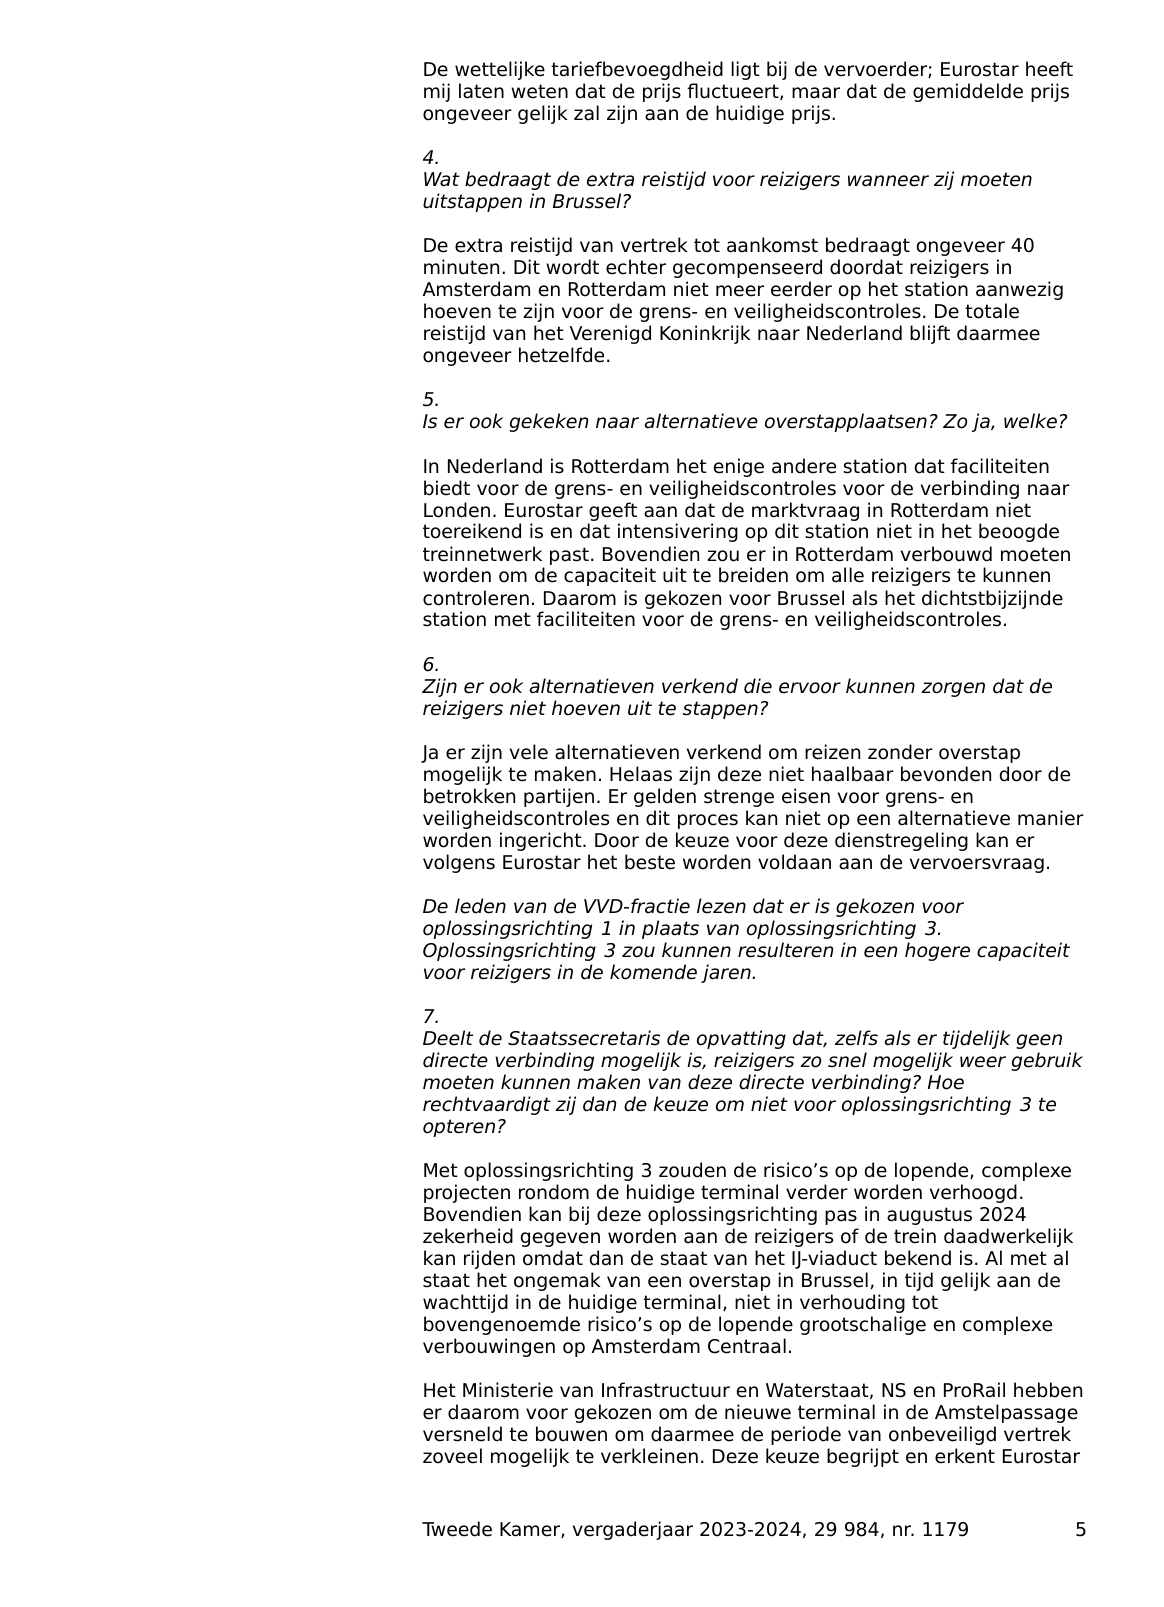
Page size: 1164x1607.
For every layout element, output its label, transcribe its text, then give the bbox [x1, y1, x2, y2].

text De leden van de VVD-fractie lezen dat er is gekozen voor oplossingsrichting 1 in plaats van oplossingsrichting 3. Oplossingsrichting 3 zou kunnen resulteren in een hogere capaciteit voor reizigers in de komende jaren. [422, 896, 1087, 984]
text Is er ook gekeken naar alternatieve overstapplaatsen? Zo ja, welke? [422, 411, 1087, 433]
text Met oplossingsrichting 3 zouden de risico’s op de lopende, complexe projecten rondom de huidige terminal verder worden verhoogd. Bovendien kan bij deze oplossingsrichting pas in augustus 2024 zekerheid gegeven worden aan de reizigers of de trein daadwerkelijk kan rijden omdat dan de staat van het IJ-viaduct bekend is. Al met al staat het ongemak van een overstap in Brussel, in tijd gelijk aan de wachttijd in de huidige terminal, niet in verhouding tot bovengenoemde risico’s op de lopende grootschalige en complexe verbouwingen op Amsterdam Centraal. [422, 1160, 1087, 1358]
text Deelt de Staatssecretaris de opvatting dat, zelfs als er tijdelijk geen directe verbinding mogelijk is, reizigers zo snel mogelijk weer gebruik moeten kunnen maken van deze directe verbinding? Hoe rechtvaardigt zij dan de keuze om niet voor oplossingsrichting 3 te opteren? [422, 1028, 1087, 1138]
text Ja er zijn vele alternatieven verkend om reizen zonder overstap mogelijk te maken. Helaas zijn deze niet haalbaar bevonden door de betrokken partijen. Er gelden strenge eisen voor grens- en veiligheidscontroles en dit proces kan niet op een alternatieve manier worden ingericht. Door de keuze voor deze dienstregeling kan er volgens Eurostar het beste worden voldaan aan de vervoersvraag. [422, 742, 1087, 873]
text 4. [422, 147, 1087, 169]
text Wat bedraagt de extra reistijd voor reizigers wanneer zij moeten uitstappen in Brussel? [422, 169, 1087, 213]
text 6. [422, 653, 1087, 676]
text 7. [422, 1006, 1087, 1028]
text Het Ministerie van Infrastructuur en Waterstaat, NS en ProRail hebben er daarom voor gekozen om de nieuwe terminal in de Amstelpassage versneld te bouwen om daarmee de periode van onbeveiligd vertrek zoveel mogelijk te verkleinen. Deze keuze begrijpt en erkent Eurostar [422, 1380, 1087, 1468]
text 5. [422, 389, 1087, 411]
text De extra reistijd van vertrek tot aankomst bedraagt ongeveer 40 minuten. Dit wordt echter gecompenseerd doordat reizigers in Amsterdam en Rotterdam niet meer eerder op het station aanwezig hoeven te zijn voor de grens- en veiligheidscontroles. De totale reistijd van het Verenigd Koninkrijk naar Nederland blijft daarmee ongeveer hetzelfde. [422, 235, 1087, 367]
text Zijn er ook alternatieven verkend die ervoor kunnen zorgen dat de reizigers niet hoeven uit te stappen? [422, 676, 1087, 719]
text In Nederland is Rotterdam het enige andere station dat faciliteiten biedt voor de grens- en veiligheidscontroles voor de verbinding naar Londen. Eurostar geeft aan dat de marktvraag in Rotterdam niet toereikend is en dat intensivering op dit station niet in het beoogde treinnetwerk past. Bovendien zou er in Rotterdam verbouwd moeten worden om de capaciteit uit te breiden om alle reizigers te kunnen controleren. Daarom is gekozen voor Brussel als het dichtstbijzijnde station met faciliteiten voor de grens- en veiligheidscontroles. [422, 456, 1087, 631]
text De wettelijke tariefbevoegdheid ligt bij de vervoerder; Eurostar heeft mij laten weten dat de prijs fluctueert, maar dat de gemiddelde prijs ongeveer gelijk zal zijn aan de huidige prijs. [422, 59, 1087, 125]
